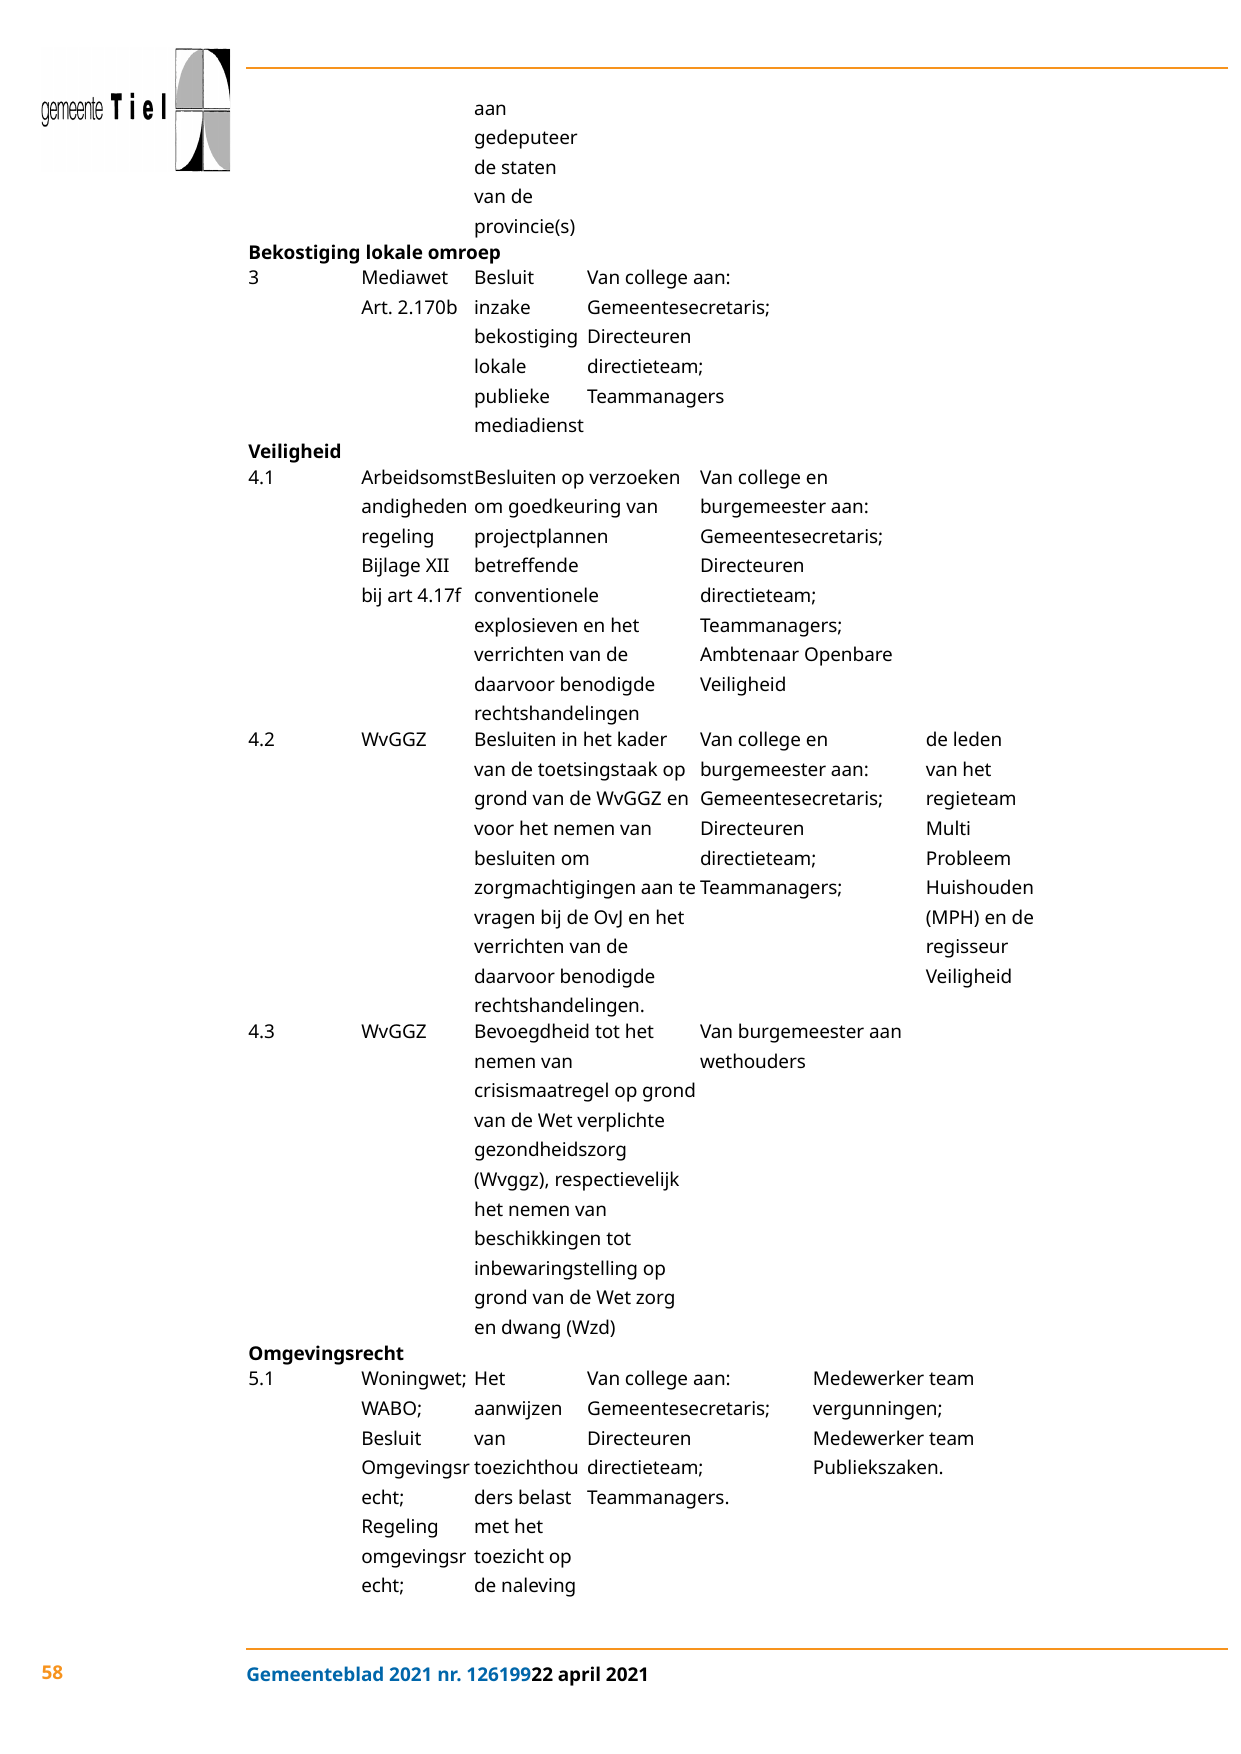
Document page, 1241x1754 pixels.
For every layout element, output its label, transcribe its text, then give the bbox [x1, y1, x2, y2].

table_cell [1039, 1366, 1152, 1598]
table_cell Van college aan: Gemeentesecretaris; Directeuren directieteam; Teammanagers. [587, 1366, 813, 1598]
table_cell Bevoegdheid tot het nemen van crisismaatregel op grond van de Wet verplichte gezondheidszorg (Wvggz), respectievelijk het nemen van beschikkingen tot inbewaringstelling op grond van de Wet zorg en dwang (Wzd) [474, 1018, 700, 1340]
table_cell Omgevingsrecht [248, 1340, 1152, 1366]
table_cell [813, 265, 1038, 438]
table_cell 4.2 [248, 726, 361, 1018]
table_cell [926, 464, 1038, 726]
picture [41, 47, 231, 172]
table_cell [1039, 265, 1152, 438]
table_cell aan gedeputeerde staten van de provincie(s) [474, 95, 587, 239]
table_cell Bekostiging lokale omroep [248, 239, 1152, 264]
table_cell Van college en burgemeester aan: Gemeentesecretaris; Directeuren directieteam; Teammanagers; [700, 726, 926, 1018]
table_cell [1039, 1018, 1152, 1340]
table_cell WvGGZ [361, 1018, 474, 1340]
table_cell 3 [248, 265, 361, 438]
table_cell 5.1 [248, 1366, 361, 1598]
table_cell Besluiten in het kader van de toetsingstaak op grond van de WvGGZ en voor het nemen van besluiten om zorgmachtigingen aan te vragen bij de OvJ en het verrichten van de daarvoor benodigde rechtshandelingen. [474, 726, 700, 1018]
table_cell Besluit inzake bekostiging lokale publieke mediadienst [474, 265, 587, 438]
table_cell Besluiten op verzoeken om goedkeuring van projectplannen betreffende conventionele explosieven en het verrichten van de daarvoor benodigde rechtshandelingen [474, 464, 700, 726]
table_cell [813, 95, 1038, 239]
table_cell Mediawet Art. 2.170b [361, 265, 474, 438]
table_cell [248, 95, 361, 239]
table_cell Woningwet; WABO; Besluit Omgevingsrecht; Regeling omgevingsrecht; [361, 1366, 474, 1598]
table_cell [1039, 95, 1152, 239]
table_cell 4.1 [248, 464, 361, 726]
table_cell Arbeidsomstandighedenregeling Bijlage XII bij art 4.17f [361, 464, 474, 726]
table_cell [1039, 464, 1152, 726]
table_cell 4.3 [248, 1018, 361, 1340]
table_cell Veiligheid [248, 438, 1152, 464]
table_cell Van college aan: Gemeentesecretaris; Directeuren directieteam; Teammanagers [587, 265, 813, 438]
table_cell Van burgemeester aan wethouders [700, 1018, 926, 1340]
table_cell [587, 95, 813, 239]
table_cell [1039, 726, 1152, 1018]
table_cell [926, 1018, 1038, 1340]
table_cell Het aanwijzen van toezichthouders belast met het toezicht op de naleving [474, 1366, 587, 1598]
table_cell [361, 95, 474, 239]
table_cell Medewerker team vergunningen; Medewerker team Publiekszaken. [813, 1366, 1038, 1598]
table_cell WvGGZ [361, 726, 474, 1018]
table_cell de leden van het regieteam Multi Probleem Huishouden (MPH) en de regisseur Veiligheid [926, 726, 1038, 1018]
table_cell Van college en burgemeester aan: Gemeentesecretaris; Directeuren directieteam; Teammanagers; Ambtenaar Openbare Veiligheid [700, 464, 926, 726]
